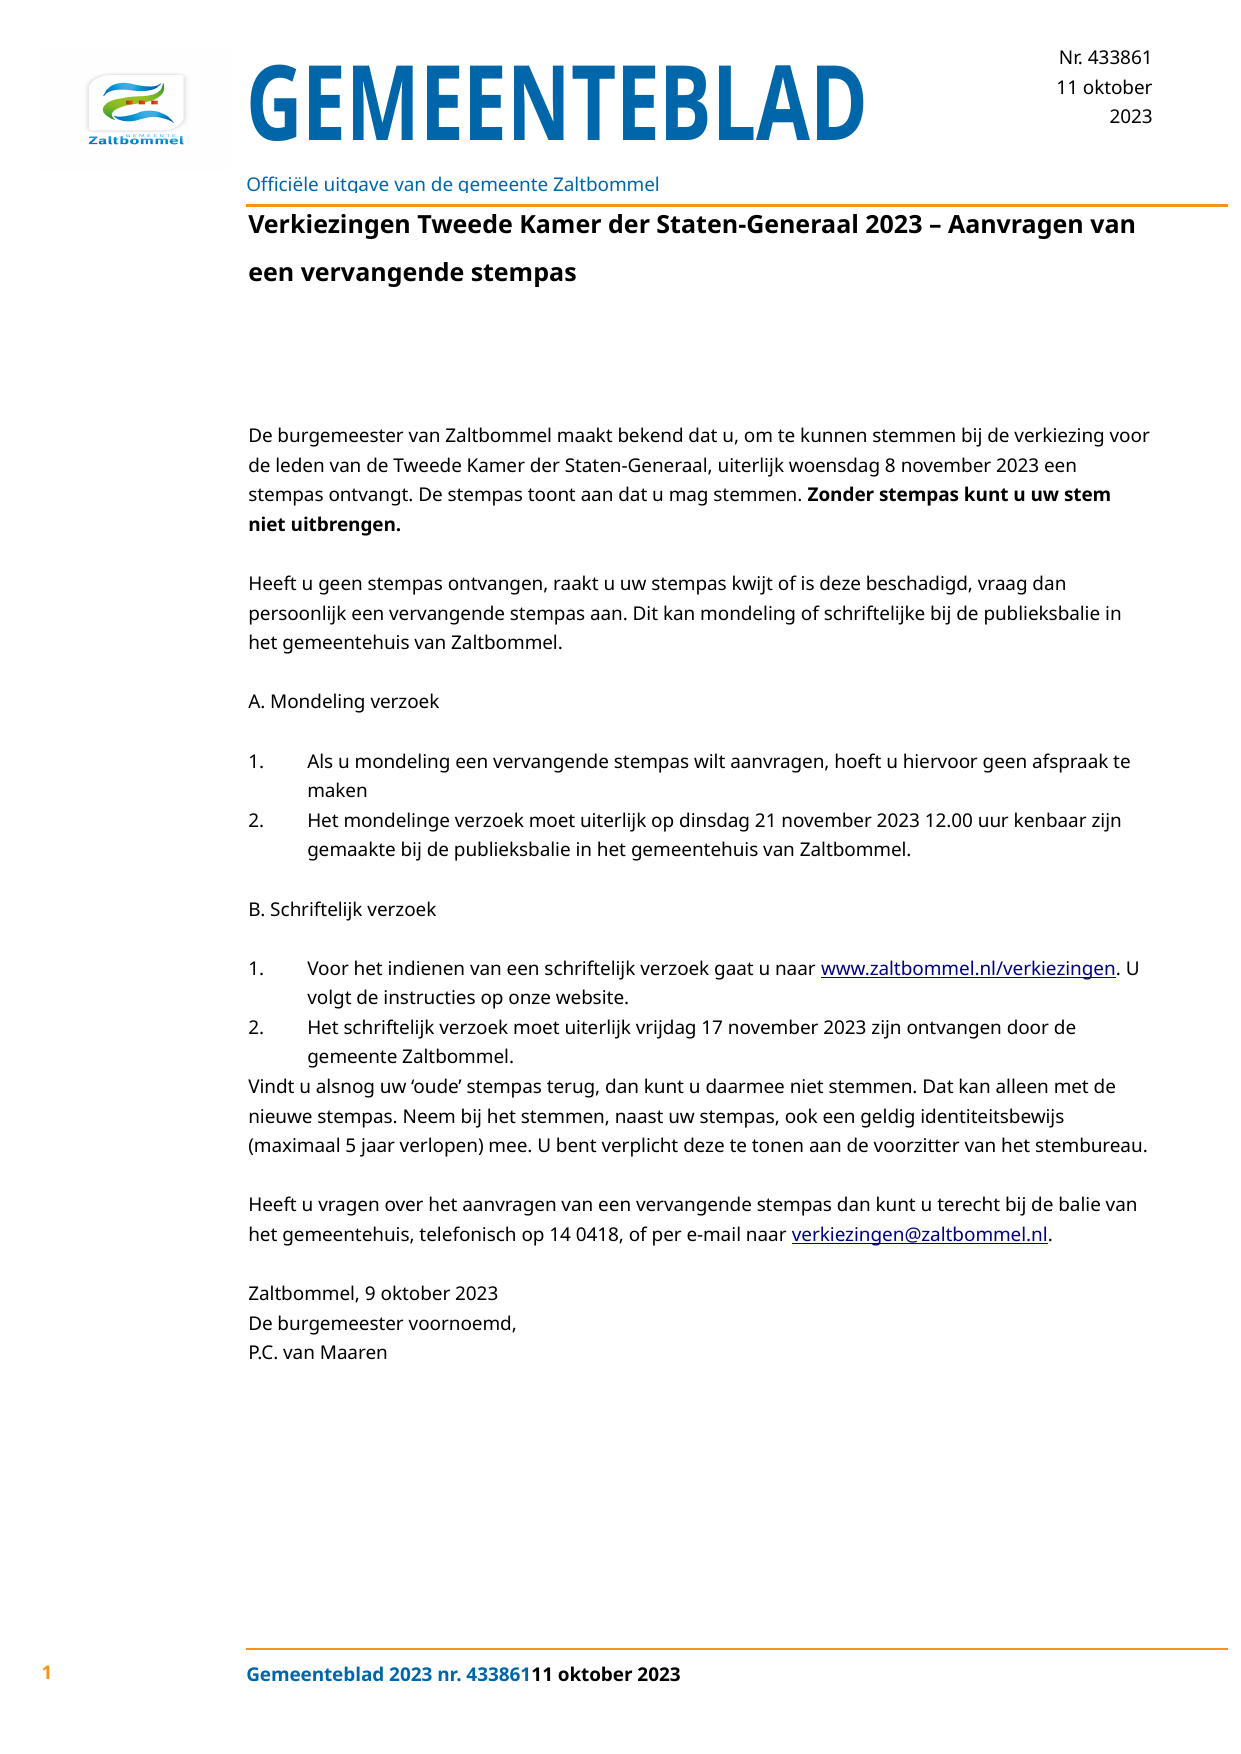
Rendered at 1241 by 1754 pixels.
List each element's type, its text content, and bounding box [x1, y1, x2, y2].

list Voor het indienen van een schriftelijk verzoek gaat u naar www.zaltbommel.nl/verkiezingen. U volgt de instructies op onze website. [248, 955, 1152, 1010]
list Het schriftelijk verzoek moet uiterlijk vrijdag 17 november 2023 zijn ontvangen door de gemeente Zaltbommel. [248, 1014, 1152, 1069]
list Als u mondeling een vervangende stempas wilt aanvragen, hoeft u hiervoor geen afspraak te maken [248, 748, 1152, 803]
picture [41, 47, 231, 172]
text Heeft u vragen over het aanvragen van een vervangende stempas dan kunt u terecht bij de balie van het gemeentehuis, telefonisch op 14 0418, of per e-mail naar verkiezingen@zaltbommel.nl. [248, 1192, 1152, 1247]
text B. Schriftelijk verzoek [248, 896, 1152, 922]
text A. Mondeling verzoek [248, 689, 1152, 714]
text Zaltbommel, 9 oktober 2023 [248, 1280, 1152, 1306]
text P.C. van Maaren [248, 1339, 1152, 1365]
text Vindt u alsnog uw ‘oude’ stempas terug, dan kunt u daarmee niet stemmen. Dat kan alleen met de nieuwe stempas. Neem bij het stemmen, naast uw stempas, ook een geldig identiteitsbewijs (maximaal 5 jaar verlopen) mee. U bent verplicht deze te tonen aan de voorzitter van het stembureau. [248, 1073, 1152, 1158]
text Heeft u geen stempas ontvangen, raakt u uw stempas kwijt of is deze beschadigd, vraag dan persoonlijk een vervangende stempas aan. Dit kan mondeling of schriftelijke bij de publieksbalie in het gemeentehuis van Zaltbommel. [248, 570, 1152, 655]
text Verkiezingen Tweede Kamer der Staten-Generaal 2023 – Aanvragen van een vervangende stempas [248, 207, 1152, 288]
list Het mondelinge verzoek moet uiterlijk op dinsdag 21 november 2023 12.00 uur kenbaar zijn gemaakte bij de publieksbalie in het gemeentehuis van Zaltbommel. [248, 807, 1152, 862]
text De burgemeester voornoemd, [248, 1310, 1152, 1336]
text De burgemeester van Zaltbommel maakt bekend dat u, om te kunnen stemmen bij de verkiezing voor de leden van de Tweede Kamer der Staten-Generaal, uiterlijk woensdag 8 november 2023 een stempas ontvangt. De stempas toont aan dat u mag stemmen. Zonder stempas kunt u uw stem niet uitbrengen. [248, 422, 1152, 537]
